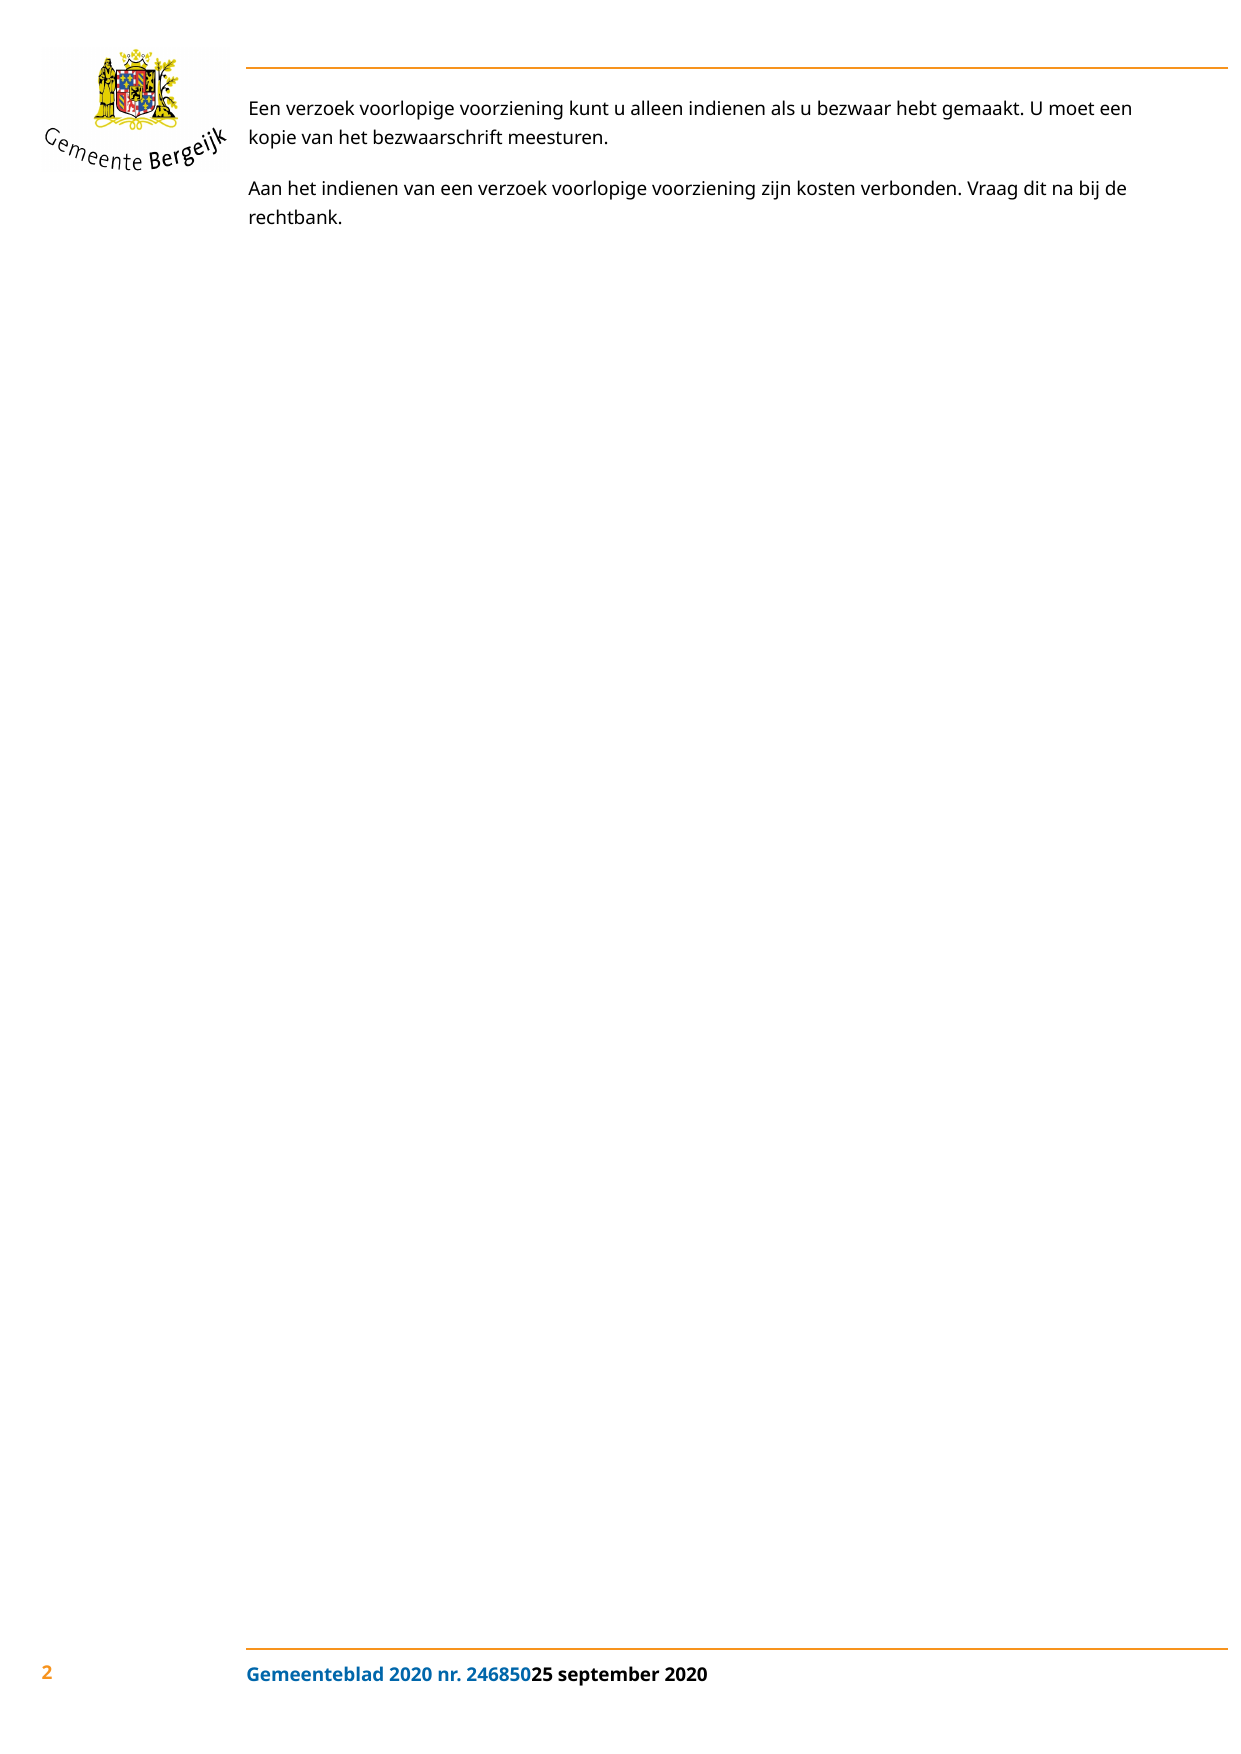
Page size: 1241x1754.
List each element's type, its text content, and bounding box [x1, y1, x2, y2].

text Aan het indienen van een verzoek voorlopige voorziening zijn kosten verbonden. Vraag dit na bij de rechtbank. [248, 175, 1152, 230]
picture [41, 47, 231, 172]
text Een verzoek voorlopige voorziening kunt u alleen indienen als u bezwaar hebt gemaakt. U moet een kopie van het bezwaarschrift meesturen. [248, 95, 1152, 150]
